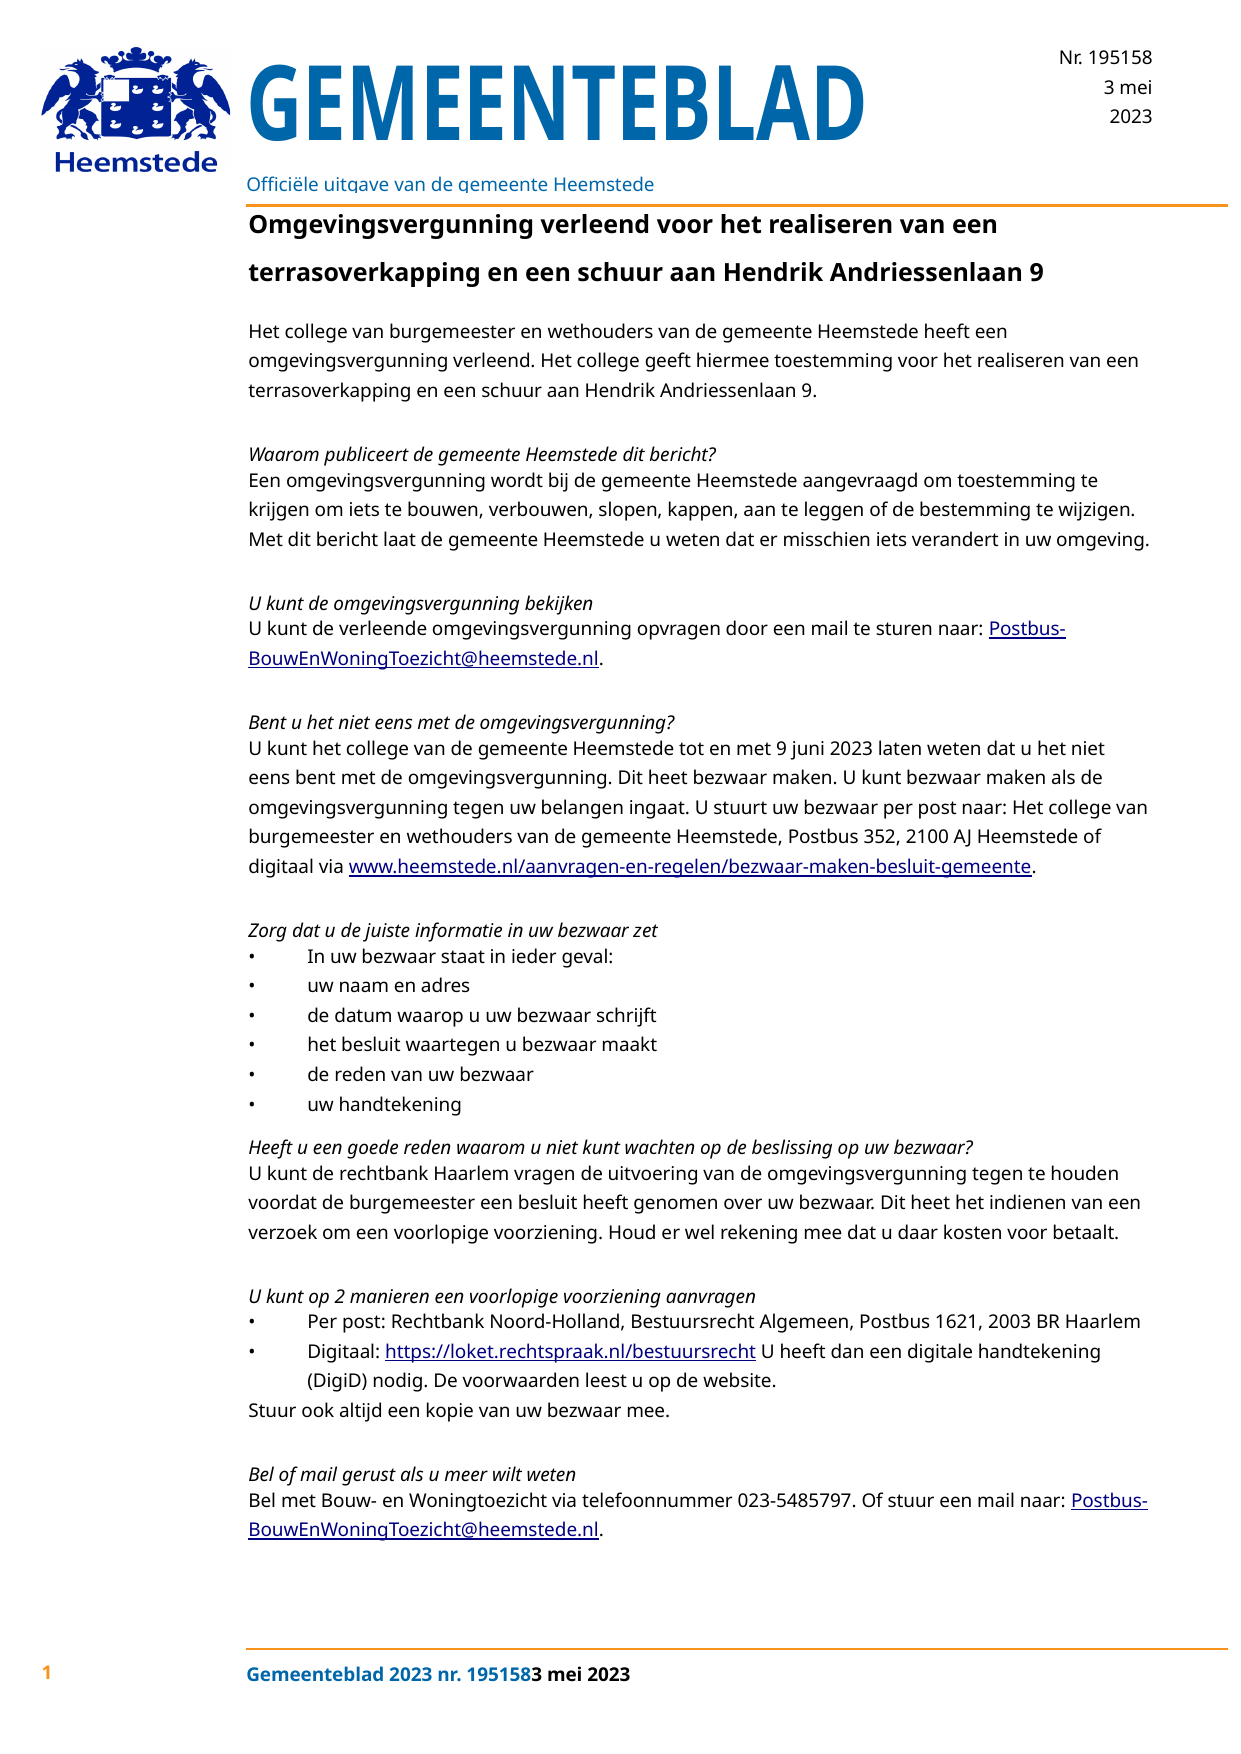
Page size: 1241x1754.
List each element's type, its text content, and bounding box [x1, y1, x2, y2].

text Het college van burgemeester en wethouders van de gemeente Heemstede heeft een omgevingsvergunning verleend. Het college geeft hiermee toestemming voor het realiseren van een terrasoverkapping en een schuur aan Hendrik Andriessenlaan 9. [248, 318, 1152, 403]
text U kunt de rechtbank Haarlem vragen de uitvoering van de omgevingsvergunning tegen te houden voordat de burgemeester een besluit heeft genomen over uw bezwaar. Dit heet het indienen van een verzoek om een voorlopige voorziening. Houd er wel rekening mee dat u daar kosten voor betaalt. [248, 1160, 1152, 1244]
text U kunt op 2 manieren een voorlopige voorziening aanvragen [248, 1283, 1152, 1308]
text Omgevingsvergunning verleend voor het realiseren van een terrasoverkapping en een schuur aan Hendrik Andriessenlaan 9 [248, 207, 1152, 288]
text Bent u het niet eens met de omgevingsvergunning? [248, 709, 1152, 735]
text Een omgevingsvergunning wordt bij de gemeente Heemstede aangevraagd om toestemming te krijgen om iets te bouwen, verbouwen, slopen, kappen, aan te leggen of de bestemming te wijzigen. Met dit bericht laat de gemeente Heemstede u weten dat er misschien iets verandert in uw omgeving. [248, 467, 1152, 552]
text Waarom publiceert de gemeente Heemstede dit bericht? [248, 441, 1152, 467]
text Zorg dat u de juiste informatie in uw bezwaar zet [248, 917, 1152, 943]
list de datum waarop u uw bezwaar schrijft [248, 1002, 1152, 1028]
text Stuur ook altijd een kopie van uw bezwaar mee. [248, 1397, 1152, 1423]
list Digitaal: https://loket.rechtspraak.nl/bestuursrecht U heeft dan een digitale handtekening (DigiD) nodig. De voorwaarden leest u op de website. [248, 1338, 1152, 1393]
list In uw bezwaar staat in ieder geval: [248, 943, 1152, 969]
text Bel of mail gerust als u meer wilt weten [248, 1461, 1152, 1487]
text U kunt de omgevingsvergunning bekijken [248, 590, 1152, 616]
text Heeft u een goede reden waarom u niet kunt wachten op de beslissing op uw bezwaar? [248, 1134, 1152, 1160]
text Bel met Bouw- en Woningtoezicht via telefoonnummer 023-5485797. Of stuur een mail naar: Postbus-BouwEnWoningToezicht@heemstede.nl. [248, 1487, 1152, 1542]
picture [41, 47, 231, 172]
list de reden van uw bezwaar [248, 1061, 1152, 1087]
list Per post: Rechtbank Noord-Holland, Bestuursrecht Algemeen, Postbus 1621, 2003 BR Haarlem [248, 1308, 1152, 1334]
text U kunt de verleende omgevingsvergunning opvragen door een mail te sturen naar: Postbus-BouwEnWoningToezicht@heemstede.nl. [248, 616, 1152, 671]
list uw handtekening [248, 1091, 1152, 1117]
list uw naam en adres [248, 972, 1152, 998]
text U kunt het college van de gemeente Heemstede tot en met 9 juni 2023 laten weten dat u het niet eens bent met de omgevingsvergunning. Dit heet bezwaar maken. U kunt bezwaar maken als de omgevingsvergunning tegen uw belangen ingaat. U stuurt uw bezwaar per post naar: Het college van burgemeester en wethouders van de gemeente Heemstede, Postbus 352, 2100 AJ Heemstede of digitaal via www.heemstede.nl/aanvragen-en-regelen/bezwaar-maken-besluit-gemeente. [248, 735, 1152, 879]
list het besluit waartegen u bezwaar maakt [248, 1032, 1152, 1057]
